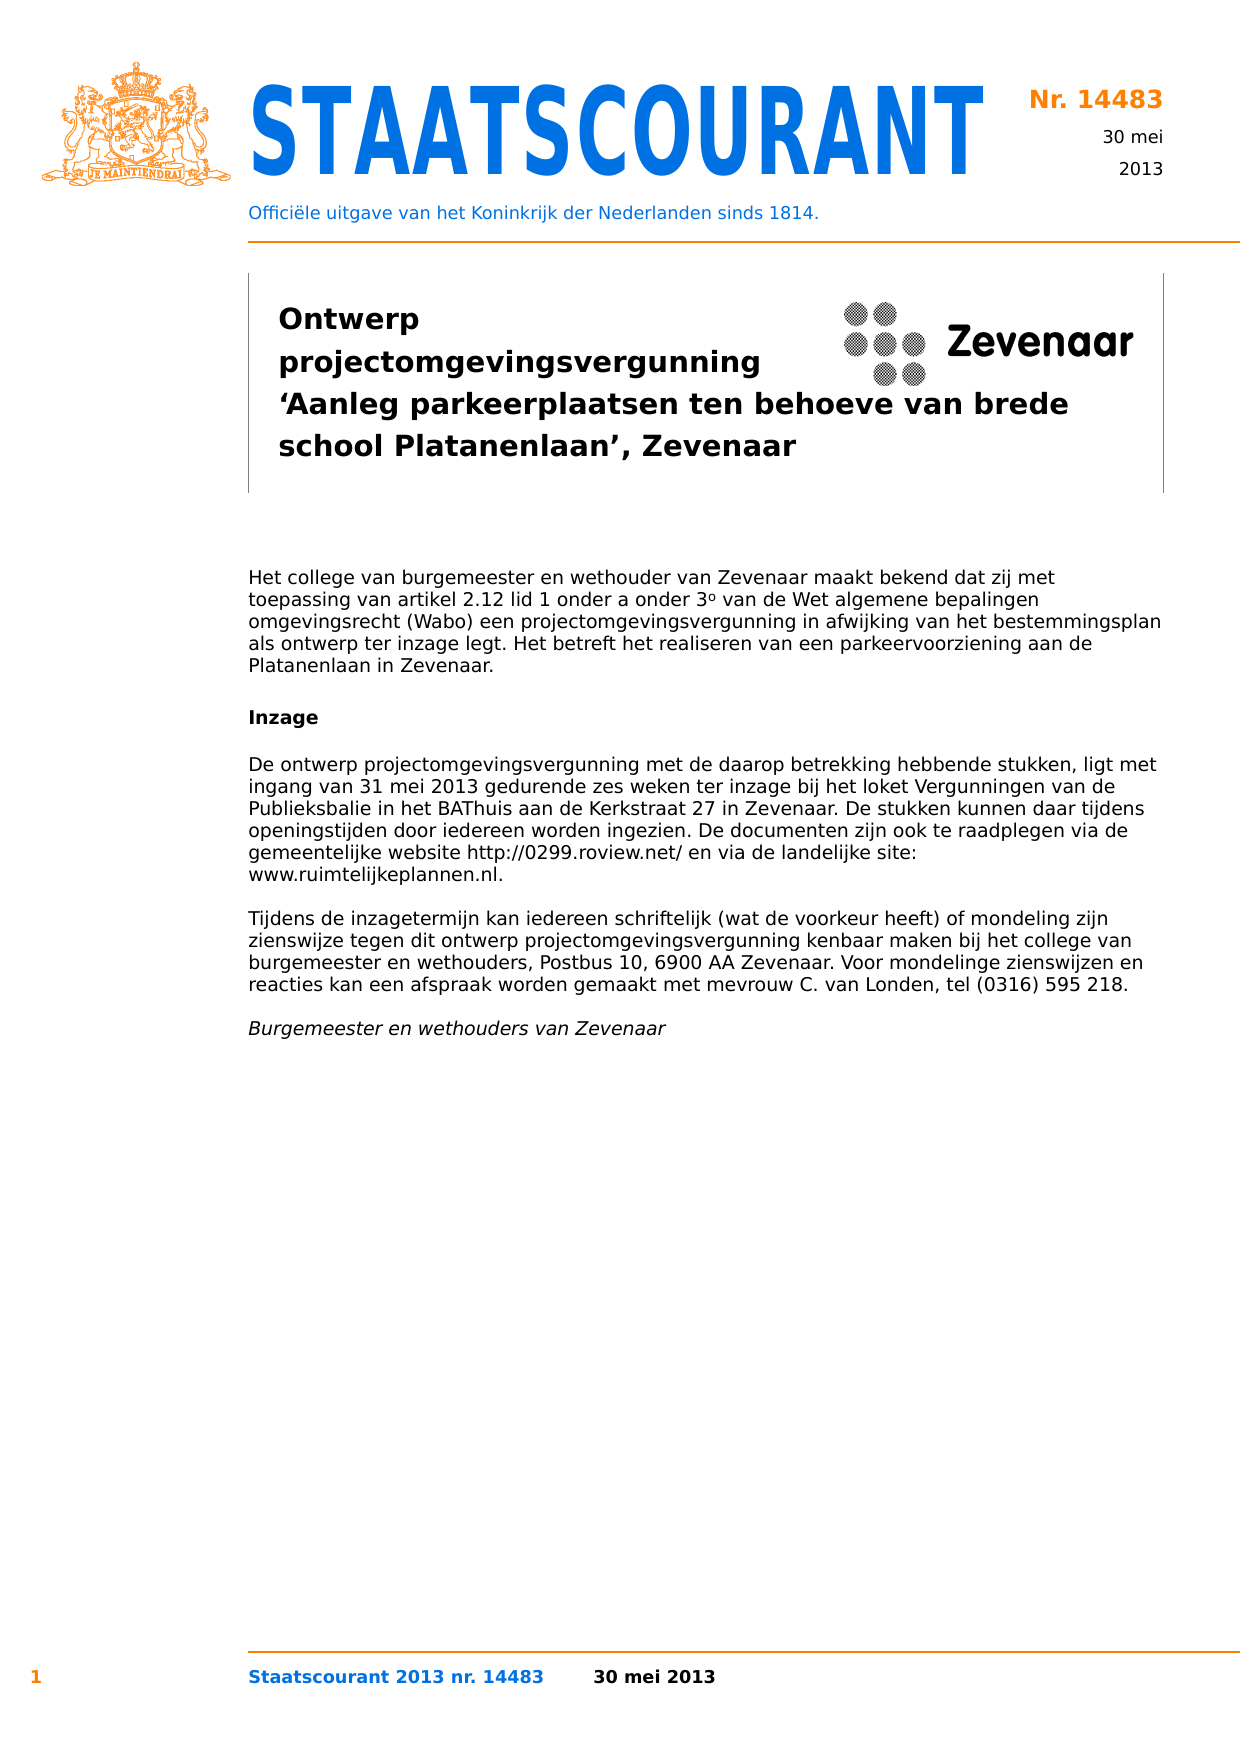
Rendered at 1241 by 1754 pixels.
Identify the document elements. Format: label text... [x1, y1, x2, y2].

text Burgemeester en wethouders van Zevenaar [248, 1017, 1163, 1039]
table_header Nr. 14483 [998, 62, 1240, 121]
subtitle Inzage [248, 707, 1163, 729]
picture [41, 62, 231, 186]
subtitle Ontwerp projectomgevingsvergunning ‘Aanleg parkeerplaatsen ten behoeve van brede school Platanenlaan’, Zevenaar [249, 273, 1163, 493]
table_header [25, 62, 248, 241]
table_cell Officiële uitgave van het Koninkrijk der Nederlanden sinds 1814. [248, 203, 1240, 241]
table_header STAATSCOURANT [248, 62, 998, 203]
table_cell 30 mei [998, 121, 1240, 153]
picture [844, 302, 1134, 386]
table_cell 2013 [998, 153, 1240, 203]
text De ontwerp projectomgevingsvergunning met de daarop betrekking hebbende stukken, ligt met ingang van 31 mei 2013 gedurende zes weken ter inzage bij het loket Vergunningen van de Publieksbalie in het BAThuis aan de Kerkstraat 27 in Zevenaar. De stukken kunnen daar tijdens openingstijden door iedereen worden ingezien. De documenten zijn ook te raadplegen via de gemeentelijke website http://0299.roview.net/ en via de landelijke site: www.ruimtelijkeplannen.nl. [248, 754, 1163, 886]
text Het college van burgemeester en wethouder van Zevenaar maakt bekend dat zij met toepassing van artikel 2.12 lid 1 onder a onder 3o van de Wet algemene bepalingen omgevingsrecht (Wabo) een projectomgevingsvergunning in afwijking van het bestemmingsplan als ontwerp ter inzage legt. Het betreft het realiseren van een parkeervoorziening aan de Platanenlaan in Zevenaar. [248, 567, 1163, 677]
text Tijdens de inzagetermijn kan iedereen schriftelijk (wat de voorkeur heeft) of mondeling zijn zienswijze tegen dit ontwerp projectomgevingsvergunning kenbaar maken bij het college van burgemeester en wethouders, Postbus 10, 6900 AA Zevenaar. Voor mondelinge zienswijzen en reacties kan een afspraak worden gemaakt met mevrouw C. van Londen, tel (0316) 595 218. [248, 908, 1163, 996]
